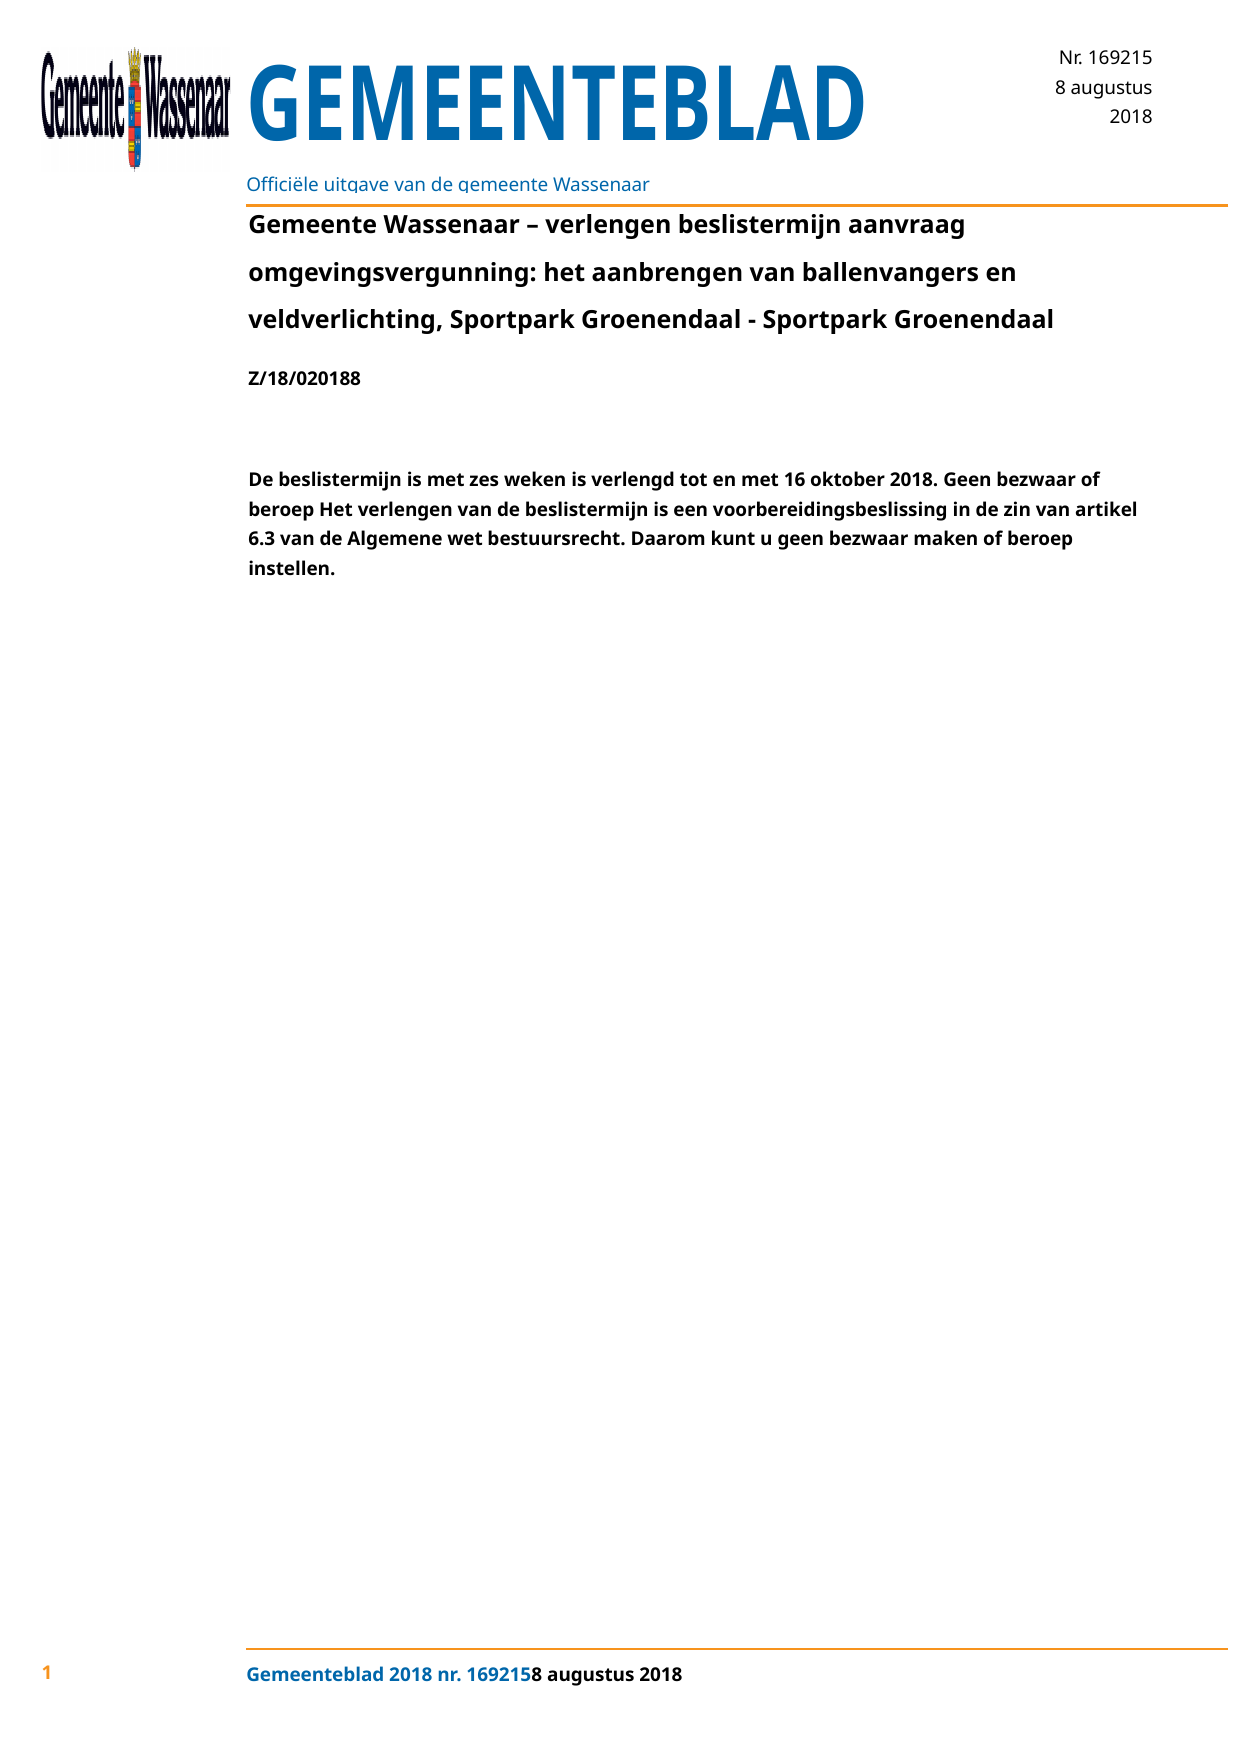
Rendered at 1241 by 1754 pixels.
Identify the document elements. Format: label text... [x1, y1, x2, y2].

text Gemeente Wassenaar – verlengen beslistermijn aanvraag omgevingsvergunning: het aanbrengen van ballenvangers en veldverlichting, Sportpark Groenendaal - Sportpark Groenendaal [248, 207, 1152, 336]
text Z/18/020188 [248, 366, 1152, 391]
text De beslistermijn is met zes weken is verlengd tot en met 16 oktober 2018. Geen bezwaar of beroep Het verlengen van de beslistermijn is een voorbereidingsbeslissing in de zin van artikel 6.3 van de Algemene wet bestuursrecht. Daarom kunt u geen bezwaar maken of beroep instellen. [248, 466, 1152, 581]
picture [41, 47, 231, 172]
